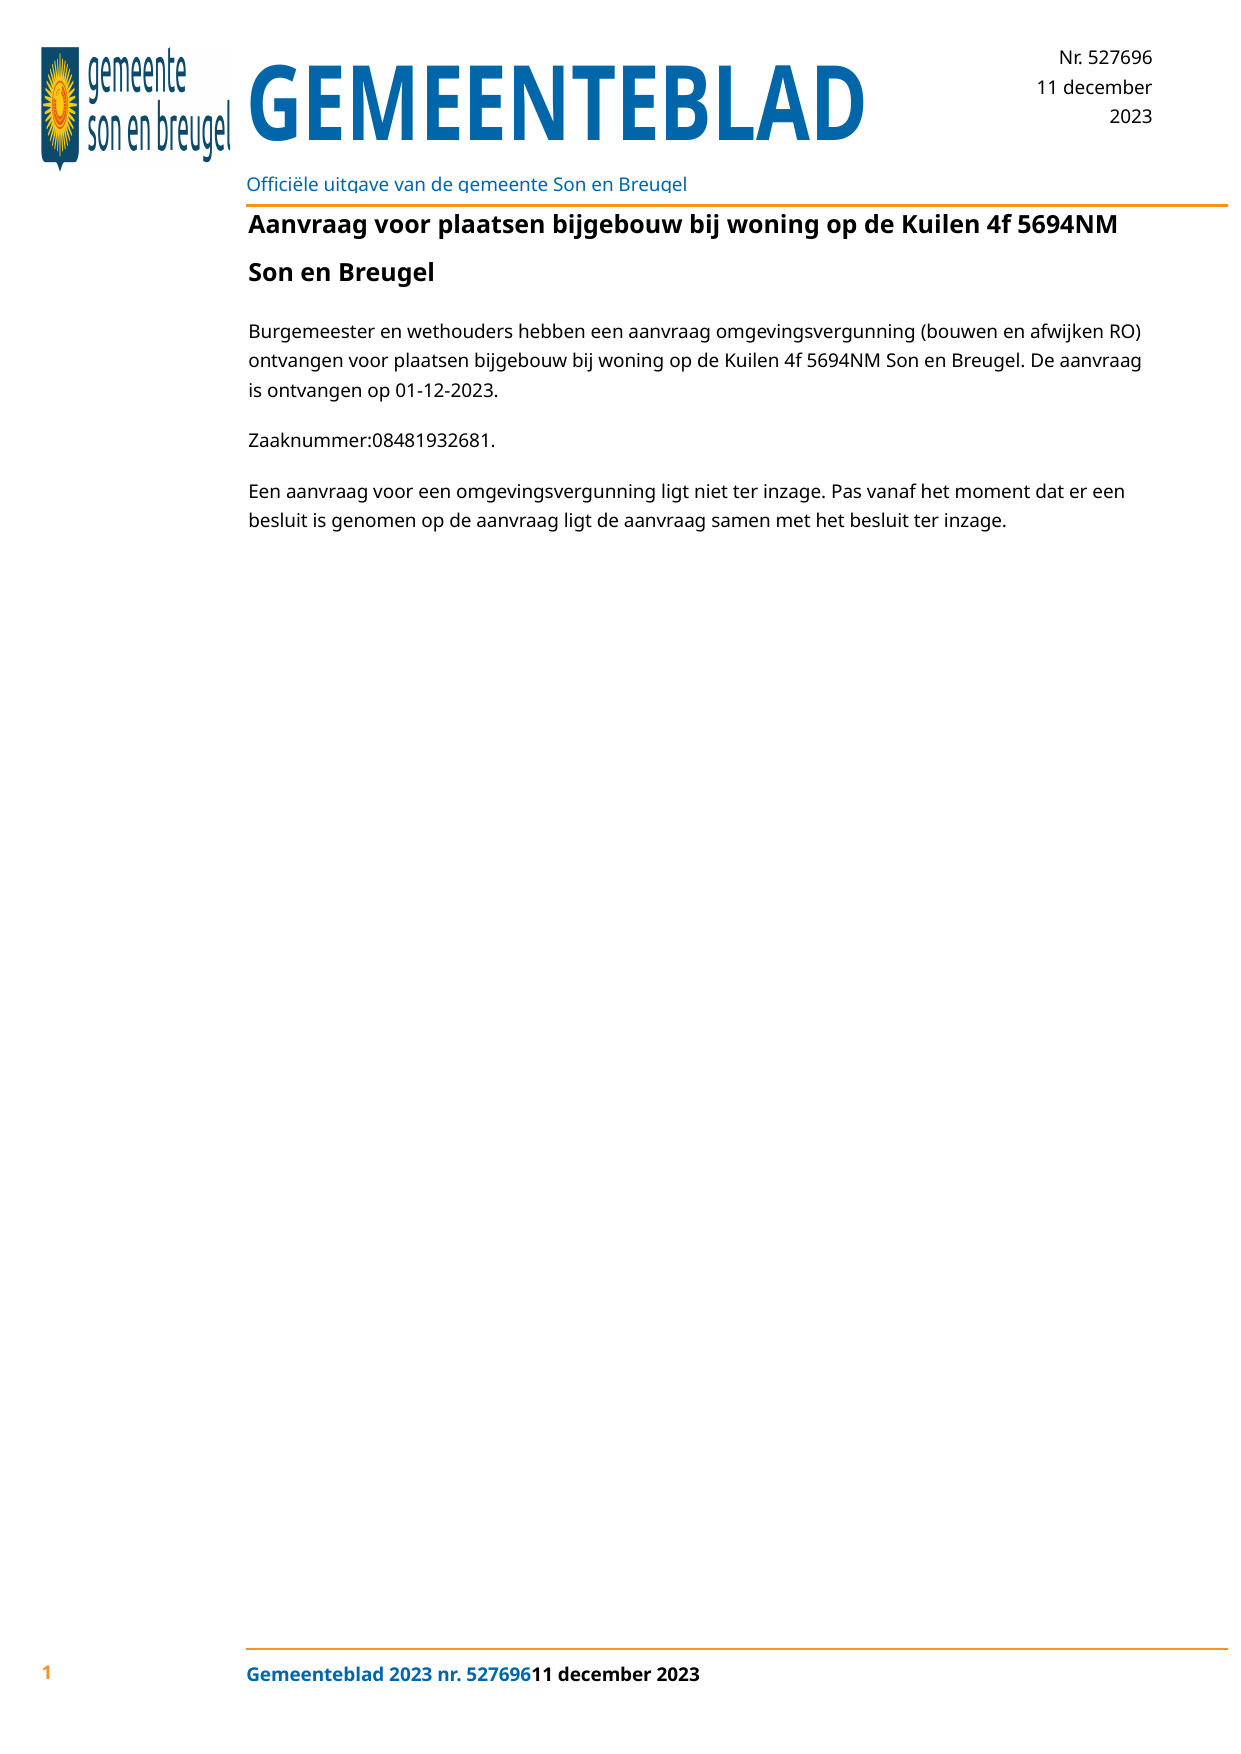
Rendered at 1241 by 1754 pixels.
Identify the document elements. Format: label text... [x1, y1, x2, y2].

text Zaaknummer:08481932681. [248, 427, 1152, 453]
text Een aanvraag voor een omgevingsvergunning ligt niet ter inzage. Pas vanaf het moment dat er een besluit is genomen op de aanvraag ligt de aanvraag samen met het besluit ter inzage. [248, 478, 1152, 533]
text Aanvraag voor plaatsen bijgebouw bij woning op de Kuilen 4f 5694NM Son en Breugel [248, 207, 1152, 288]
text Burgemeester en wethouders hebben een aanvraag omgevingsvergunning (bouwen en afwijken RO) ontvangen voor plaatsen bijgebouw bij woning op de Kuilen 4f 5694NM Son en Breugel. De aanvraag is ontvangen op 01-12-2023. [248, 318, 1152, 403]
picture [41, 47, 231, 172]
